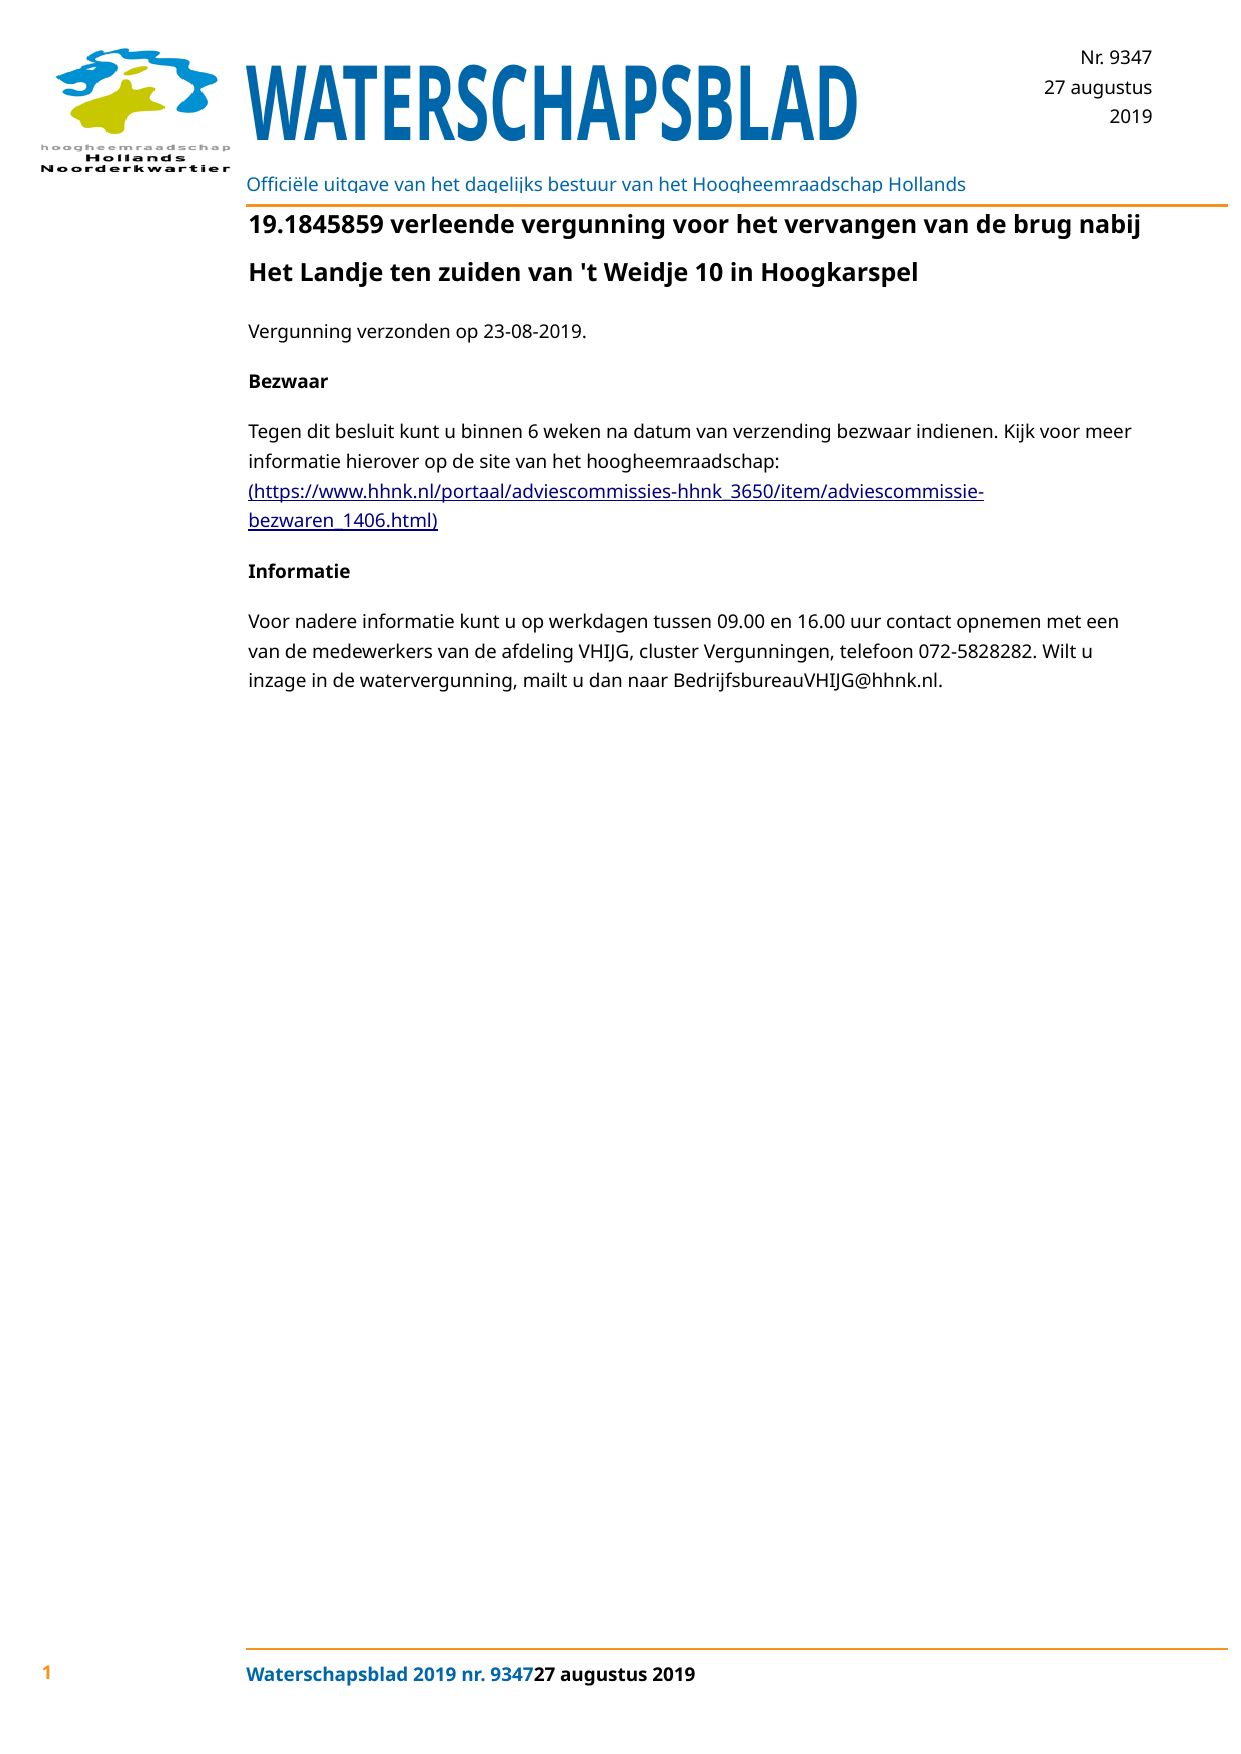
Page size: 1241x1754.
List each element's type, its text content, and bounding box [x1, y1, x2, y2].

picture [41, 47, 231, 172]
text Bezwaar [248, 368, 1152, 394]
text Vergunning verzonden op 23-08-2019. [248, 318, 1152, 344]
text Informatie [248, 558, 1152, 584]
text 19.1845859 verleende vergunning voor het vervangen van de brug nabij Het Landje ten zuiden van 't Weidje 10 in Hoogkarspel [248, 207, 1152, 288]
text Tegen dit besluit kunt u binnen 6 weken na datum van verzending bezwaar indienen. Kijk voor meer informatie hierover op de site van het hoogheemraadschap: (https://www.hhnk.nl/portaal/adviescommissies-hhnk_3650/item/adviescommissie-bezwaren_1406.html) [248, 419, 1152, 533]
text Voor nadere informatie kunt u op werkdagen tussen 09.00 en 16.00 uur contact opnemen met een van de medewerkers van de afdeling VHIJG, cluster Vergunningen, telefoon 072-5828282. Wilt u inzage in de watervergunning, mailt u dan naar BedrijfsbureauVHIJG@hhnk.nl. [248, 608, 1152, 693]
